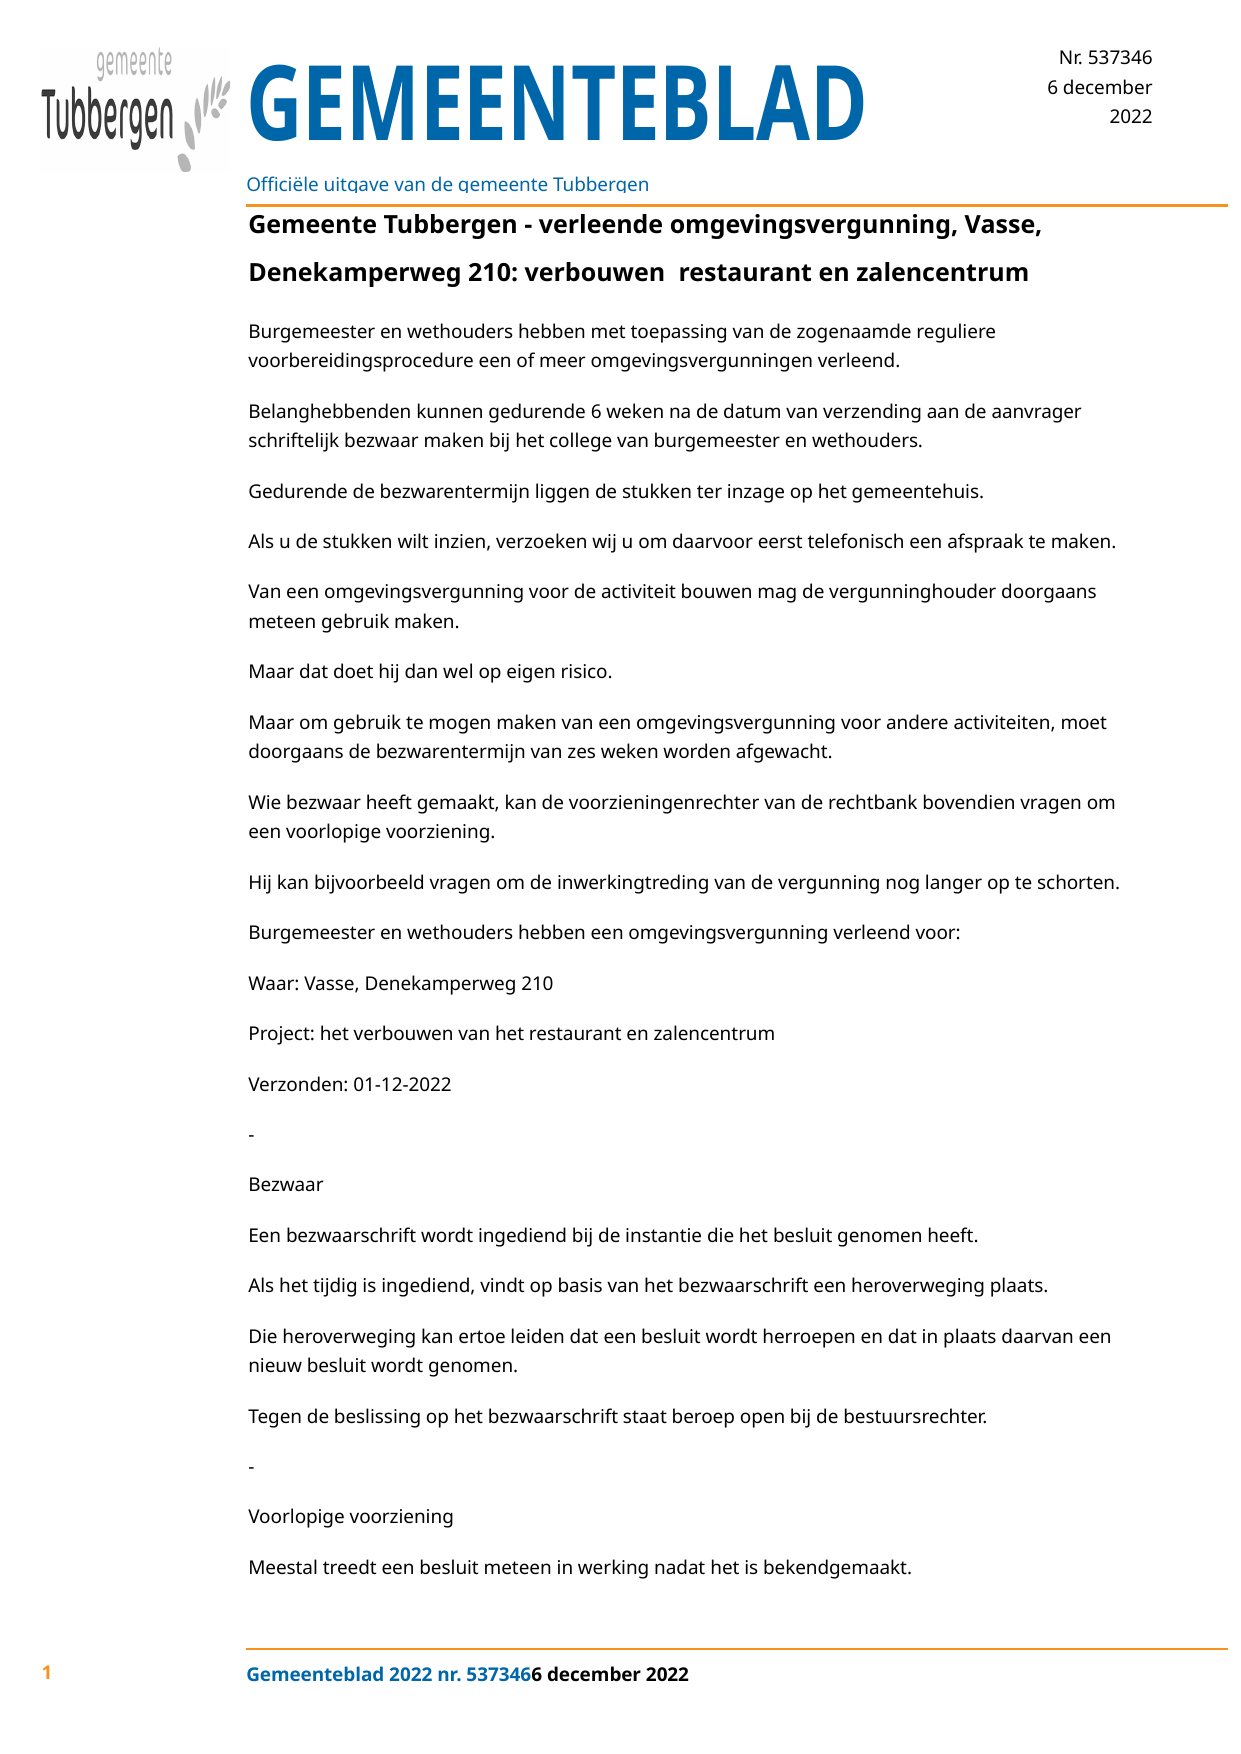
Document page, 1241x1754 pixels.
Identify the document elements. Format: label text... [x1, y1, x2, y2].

text Burgemeester en wethouders hebben een omgevingsvergunning verleend voor: [248, 919, 1152, 945]
text Bezwaar [248, 1172, 1152, 1197]
text Burgemeester en wethouders hebben met toepassing van de zogenaamde reguliere voorbereidingsprocedure een of meer omgevingsvergunningen verleend. [248, 318, 1152, 373]
picture [41, 47, 231, 172]
text Als het tijdig is ingediend, vindt op basis van het bezwaarschrift een heroverweging plaats. [248, 1272, 1152, 1298]
text Verzonden: 01-12-2022 [248, 1071, 1152, 1097]
text Maar om gebruik te mogen maken van een omgevingsvergunning voor andere activiteiten, moet doorgaans de bezwarentermijn van zes weken worden afgewacht. [248, 709, 1152, 764]
text Tegen de beslissing op het bezwaarschrift staat beroep open bij de bestuursrechter. [248, 1403, 1152, 1429]
text Gedurende de bezwarentermijn liggen de stukken ter inzage op het gemeentehuis. [248, 478, 1152, 504]
text Van een omgevingsvergunning voor de activiteit bouwen mag de vergunninghouder doorgaans meteen gebruik maken. [248, 579, 1152, 634]
text Belanghebbenden kunnen gedurende 6 weken na de datum van verzending aan de aanvrager schriftelijk bezwaar maken bij het college van burgemeester en wethouders. [248, 398, 1152, 453]
text Als u de stukken wilt inzien, verzoeken wij u om daarvoor eerst telefonisch een afspraak te maken. [248, 528, 1152, 554]
text - [248, 1121, 1152, 1147]
text - [248, 1453, 1152, 1479]
text Maar dat doet hij dan wel op eigen risico. [248, 659, 1152, 684]
text Gemeente Tubbergen - verleende omgevingsvergunning, Vasse, Denekamperweg 210: verbouwen restaurant en zalencentrum [248, 207, 1152, 288]
text Wie bezwaar heeft gemaakt, kan de voorzieningenrechter van de rechtbank bovendien vragen om een voorlopige voorziening. [248, 789, 1152, 844]
text Een bezwaarschrift wordt ingediend bij de instantie die het besluit genomen heeft. [248, 1222, 1152, 1248]
text Die heroverweging kan ertoe leiden dat een besluit wordt herroepen en dat in plaats daarvan een nieuw besluit wordt genomen. [248, 1323, 1152, 1378]
text Waar: Vasse, Denekamperweg 210 [248, 970, 1152, 996]
text Voorlopige voorziening [248, 1504, 1152, 1529]
text Hij kan bijvoorbeeld vragen om de inwerkingtreding van de vergunning nog langer op te schorten. [248, 869, 1152, 895]
text Meestal treedt een besluit meteen in werking nadat het is bekendgemaakt. [248, 1554, 1152, 1580]
text Project: het verbouwen van het restaurant en zalencentrum [248, 1020, 1152, 1046]
